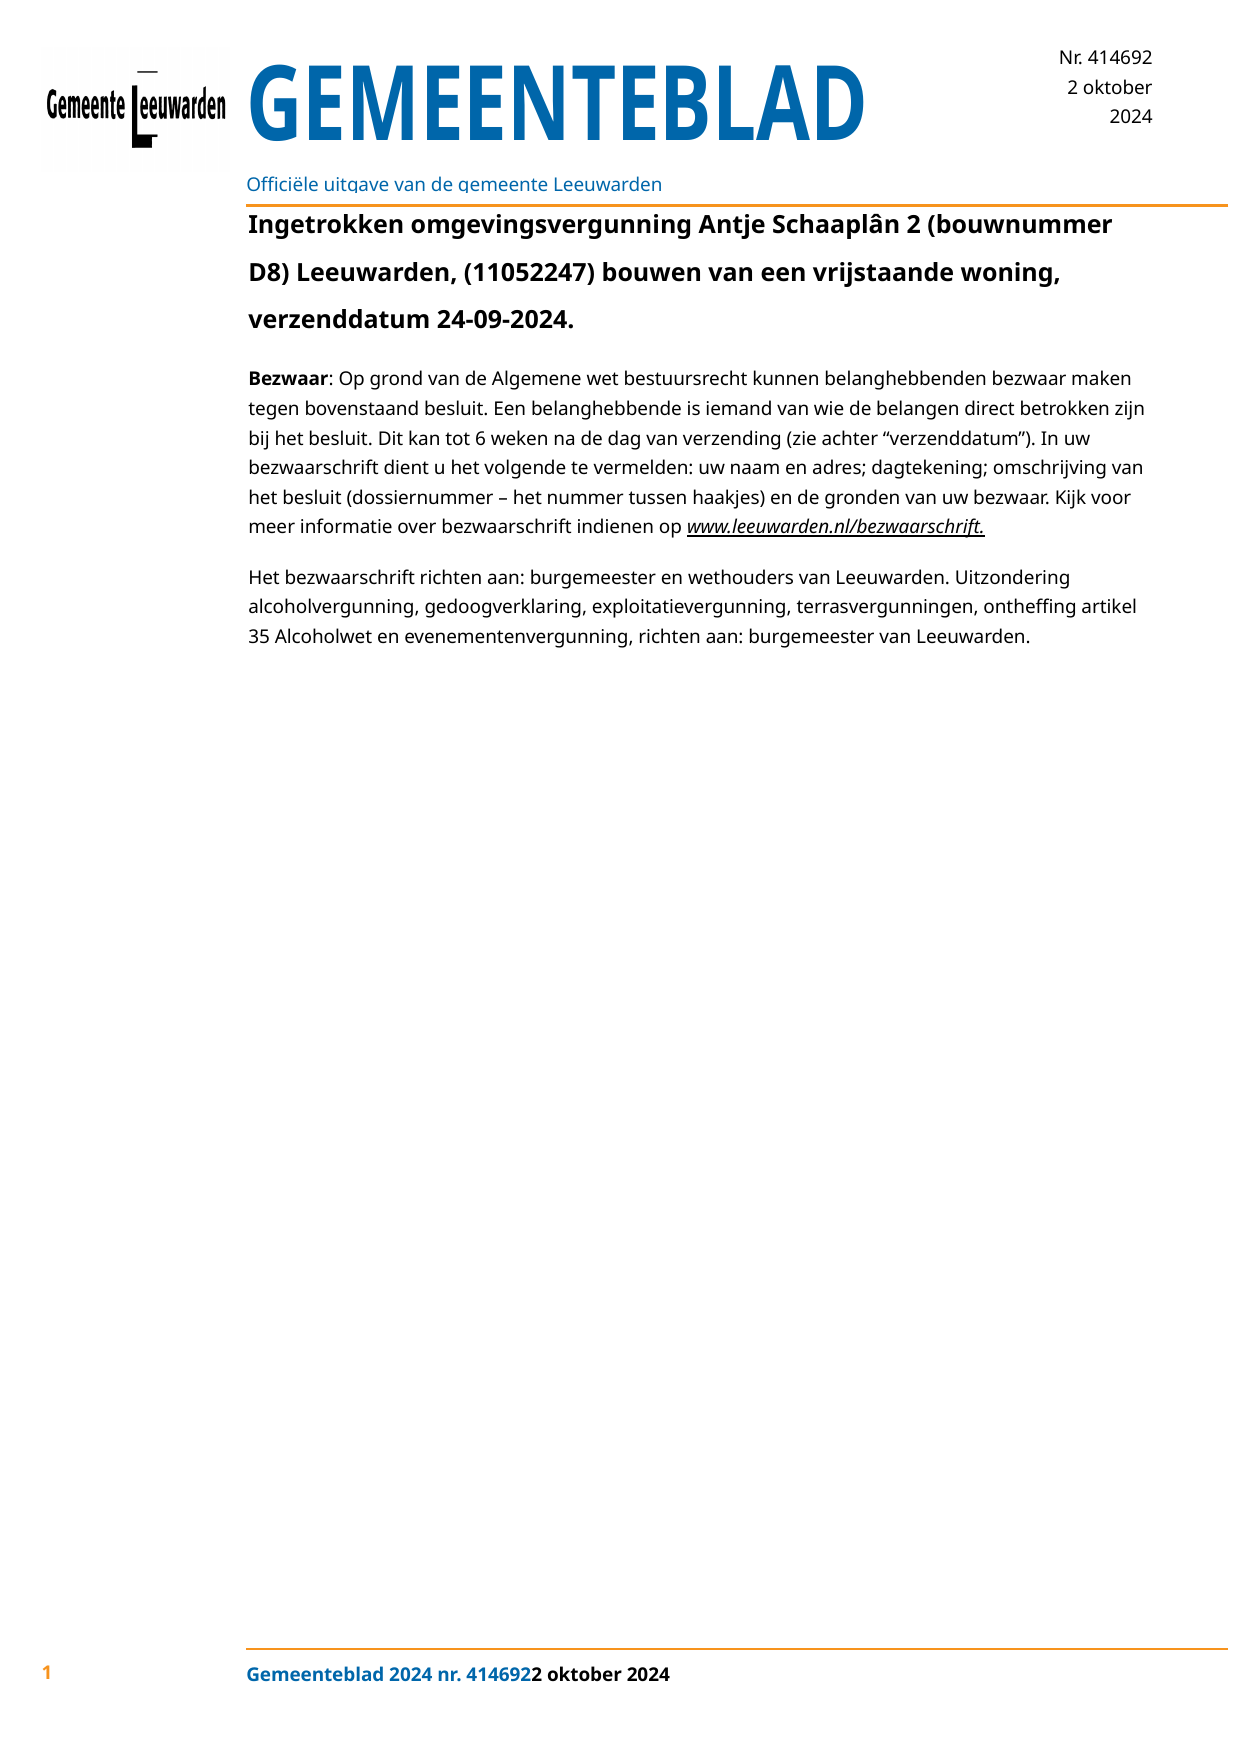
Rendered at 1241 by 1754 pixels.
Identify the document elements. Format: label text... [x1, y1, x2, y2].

text Bezwaar: Op grond van de Algemene wet bestuursrecht kunnen belanghebbenden bezwaar maken tegen bovenstaand besluit. Een belanghebbende is iemand van wie de belangen direct betrokken zijn bij het besluit. Dit kan tot 6 weken na de dag van verzending (zie achter “verzenddatum”). In uw bezwaarschrift dient u het volgende te vermelden: uw naam en adres; dagtekening; omschrijving van het besluit (dossiernummer – het nummer tussen haakjes) en de gronden van uw bezwaar. Kijk voor meer informatie over bezwaarschrift indienen op www.leeuwarden.nl/bezwaarschrift. [248, 366, 1152, 539]
text Ingetrokken omgevingsvergunning Antje Schaaplân 2 (bouwnummer D8) Leeuwarden, (11052247) bouwen van een vrijstaande woning, verzenddatum 24-09-2024. [248, 207, 1152, 336]
picture [41, 47, 231, 172]
text Het bezwaarschrift richten aan: burgemeester en wethouders van Leeuwarden. Uitzondering alcoholvergunning, gedoogverklaring, exploitatievergunning, terrasvergunningen, ontheffing artikel 35 Alcoholwet en evenementenvergunning, richten aan: burgemeester van Leeuwarden. [248, 564, 1152, 649]
